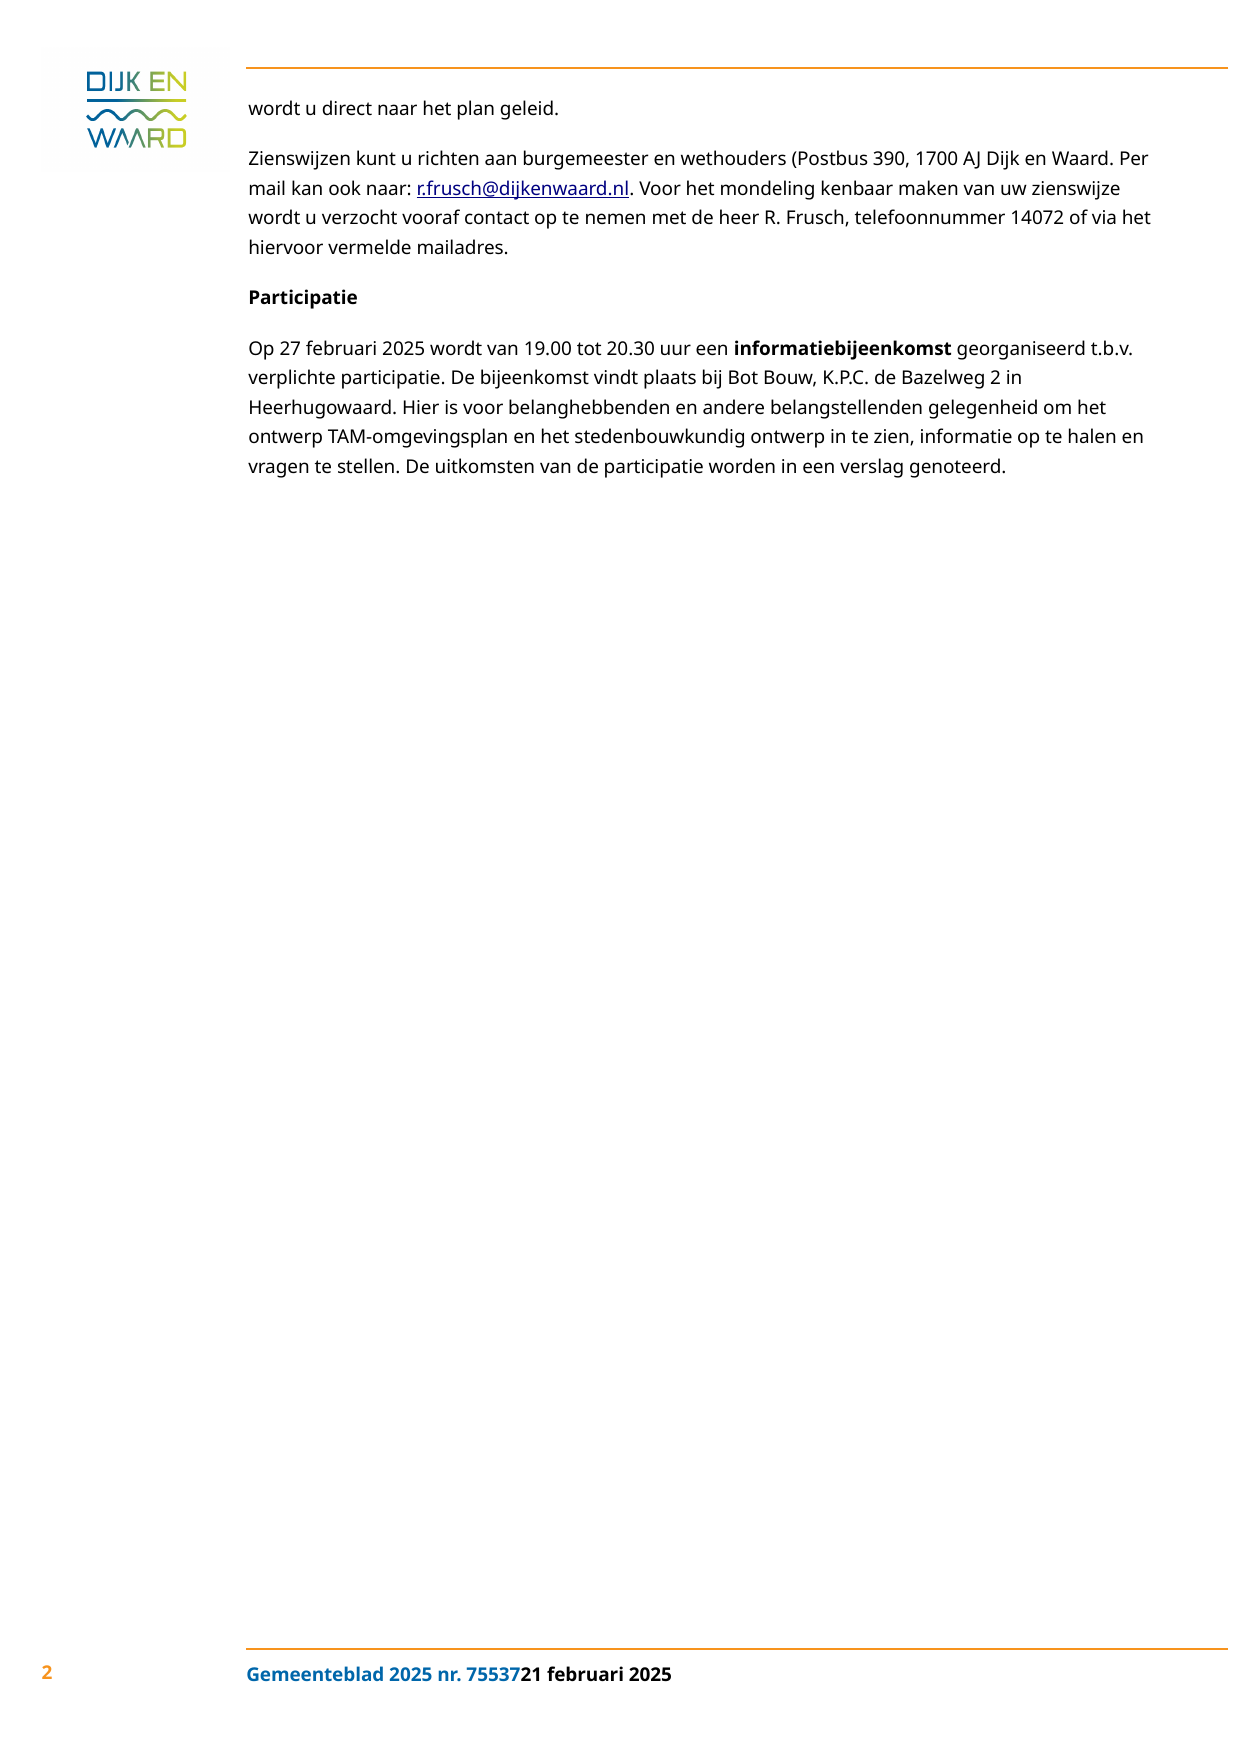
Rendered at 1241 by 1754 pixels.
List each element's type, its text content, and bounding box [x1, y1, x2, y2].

text Participatie [248, 284, 1152, 310]
text Zienswijzen kunt u richten aan burgemeester en wethouders (Postbus 390, 1700 AJ Dijk en Waard. Per mail kan ook naar: r.frusch@dijkenwaard.nl. Voor het mondeling kenbaar maken van uw zienswijze wordt u verzocht vooraf contact op te nemen met de heer R. Frusch, telefoonnummer 14072 of via het hiervoor vermelde mailadres. [248, 145, 1152, 260]
picture [41, 47, 231, 172]
text Op 27 februari 2025 wordt van 19.00 tot 20.30 uur een informatiebijeenkomst georganiseerd t.b.v. verplichte participatie. De bijeenkomst vindt plaats bij Bot Bouw, K.P.C. de Bazelweg 2 in Heerhugowaard. Hier is voor belanghebbenden en andere belangstellenden gelegenheid om het ontwerp TAM-omgevingsplan en het stedenbouwkundig ontwerp in te zien, informatie op te halen en vragen te stellen. De uitkomsten van de participatie worden in een verslag genoteerd. [248, 335, 1152, 479]
text wordt u direct naar het plan geleid. [248, 95, 1152, 121]
